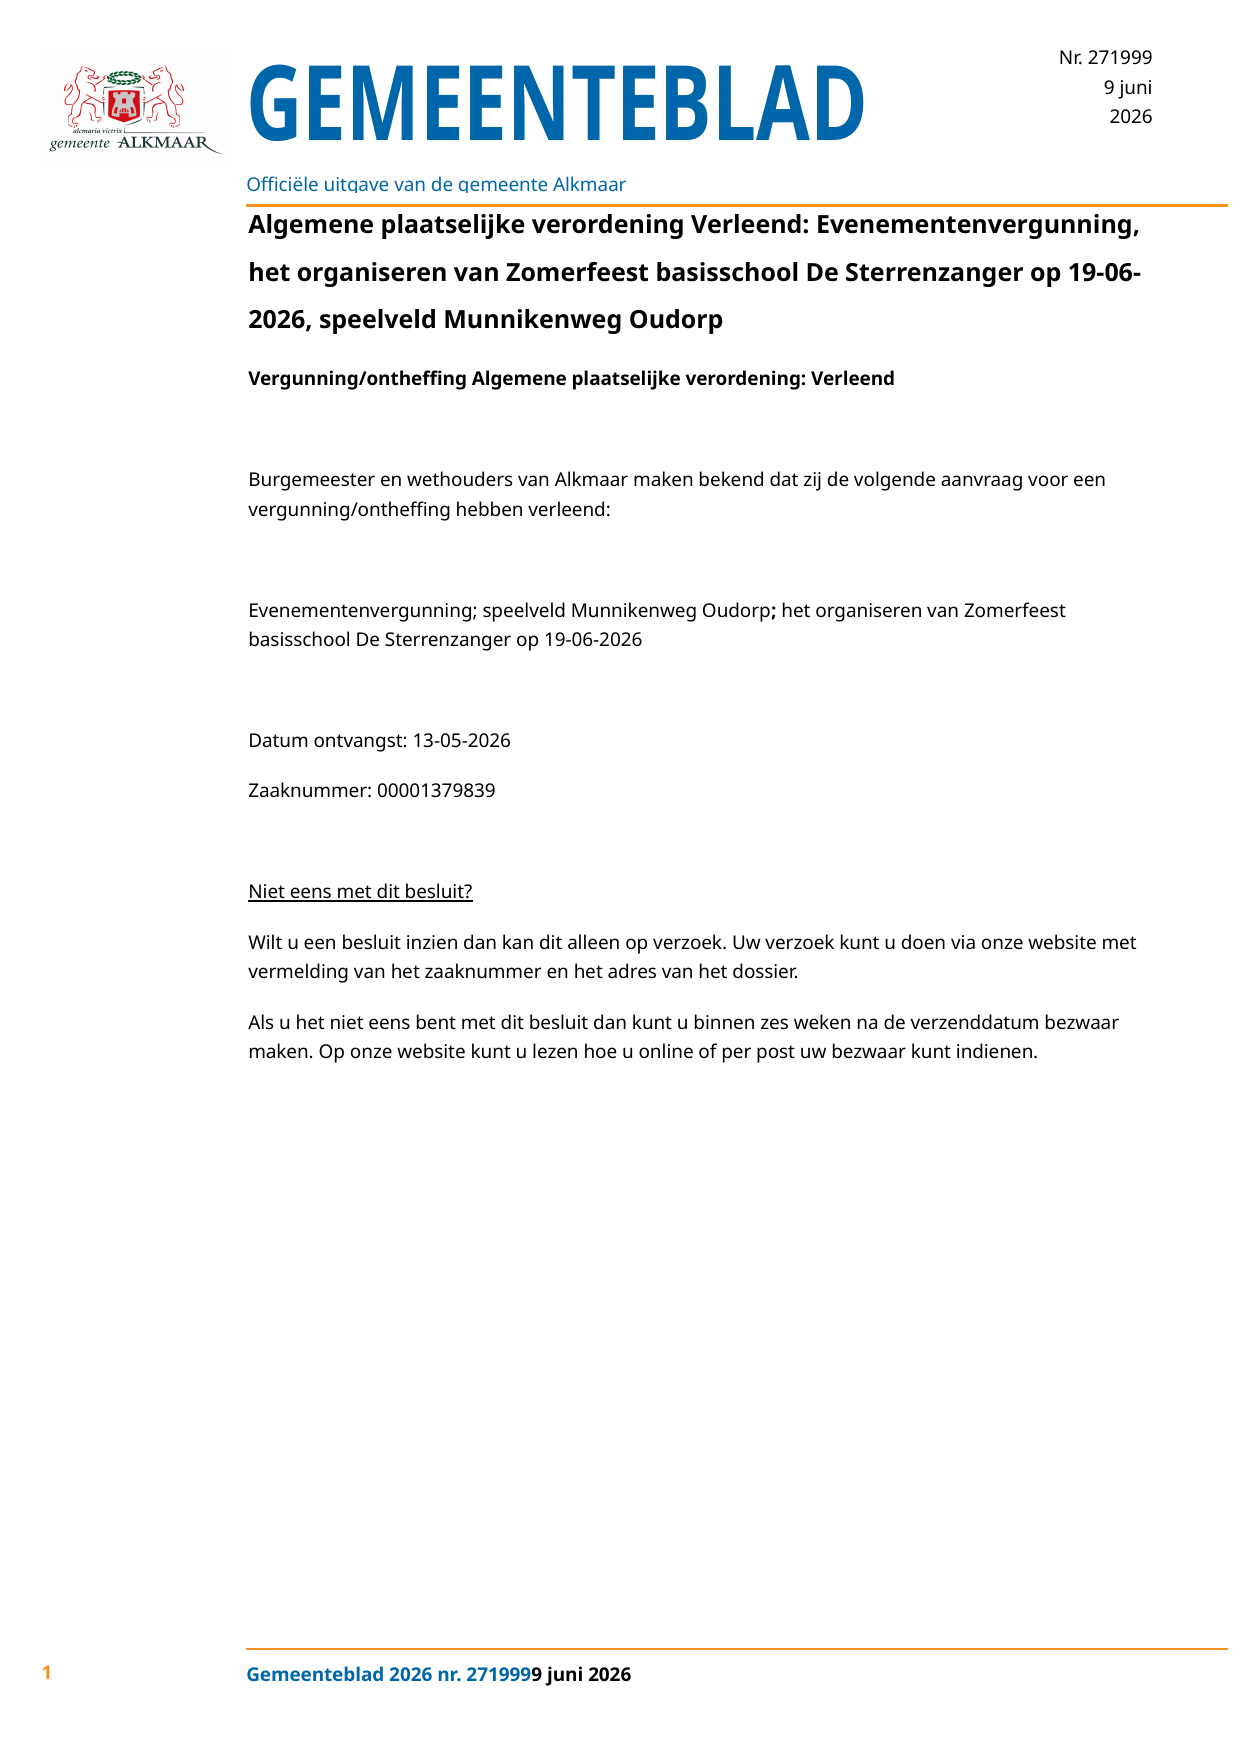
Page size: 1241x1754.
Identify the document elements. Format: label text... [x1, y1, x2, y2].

text Zaaknummer: 00001379839 [248, 778, 1152, 803]
picture [41, 47, 231, 172]
text Datum ontvangst: 13-05-2026 [248, 727, 1152, 753]
text Niet eens met dit besluit? [248, 878, 1152, 904]
text Als u het niet eens bent met dit besluit dan kunt u binnen zes weken na de verzenddatum bezwaar maken. Op onze website kunt u lezen hoe u online of per post uw bezwaar kunt indienen. [248, 1009, 1152, 1064]
text Algemene plaatselijke verordening Verleend: Evenementenvergunning, het organiseren van Zomerfeest basisschool De Sterrenzanger op 19-06-2026, speelveld Munnikenweg Oudorp [248, 207, 1152, 336]
text Wilt u een besluit inzien dan kan dit alleen op verzoek. Uw verzoek kunt u doen via onze website met vermelding van het zaaknummer en het adres van het dossier. [248, 929, 1152, 984]
text Vergunning/ontheffing Algemene plaatselijke verordening: Verleend [248, 366, 1152, 391]
text Burgemeester en wethouders van Alkmaar maken bekend dat zij de volgende aanvraag voor een vergunning/ontheffing hebben verleend: [248, 466, 1152, 522]
text Evenementenvergunning; speelveld Munnikenweg Oudorp; het organiseren van Zomerfeest basisschool De Sterrenzanger op 19-06-2026 [248, 597, 1152, 652]
